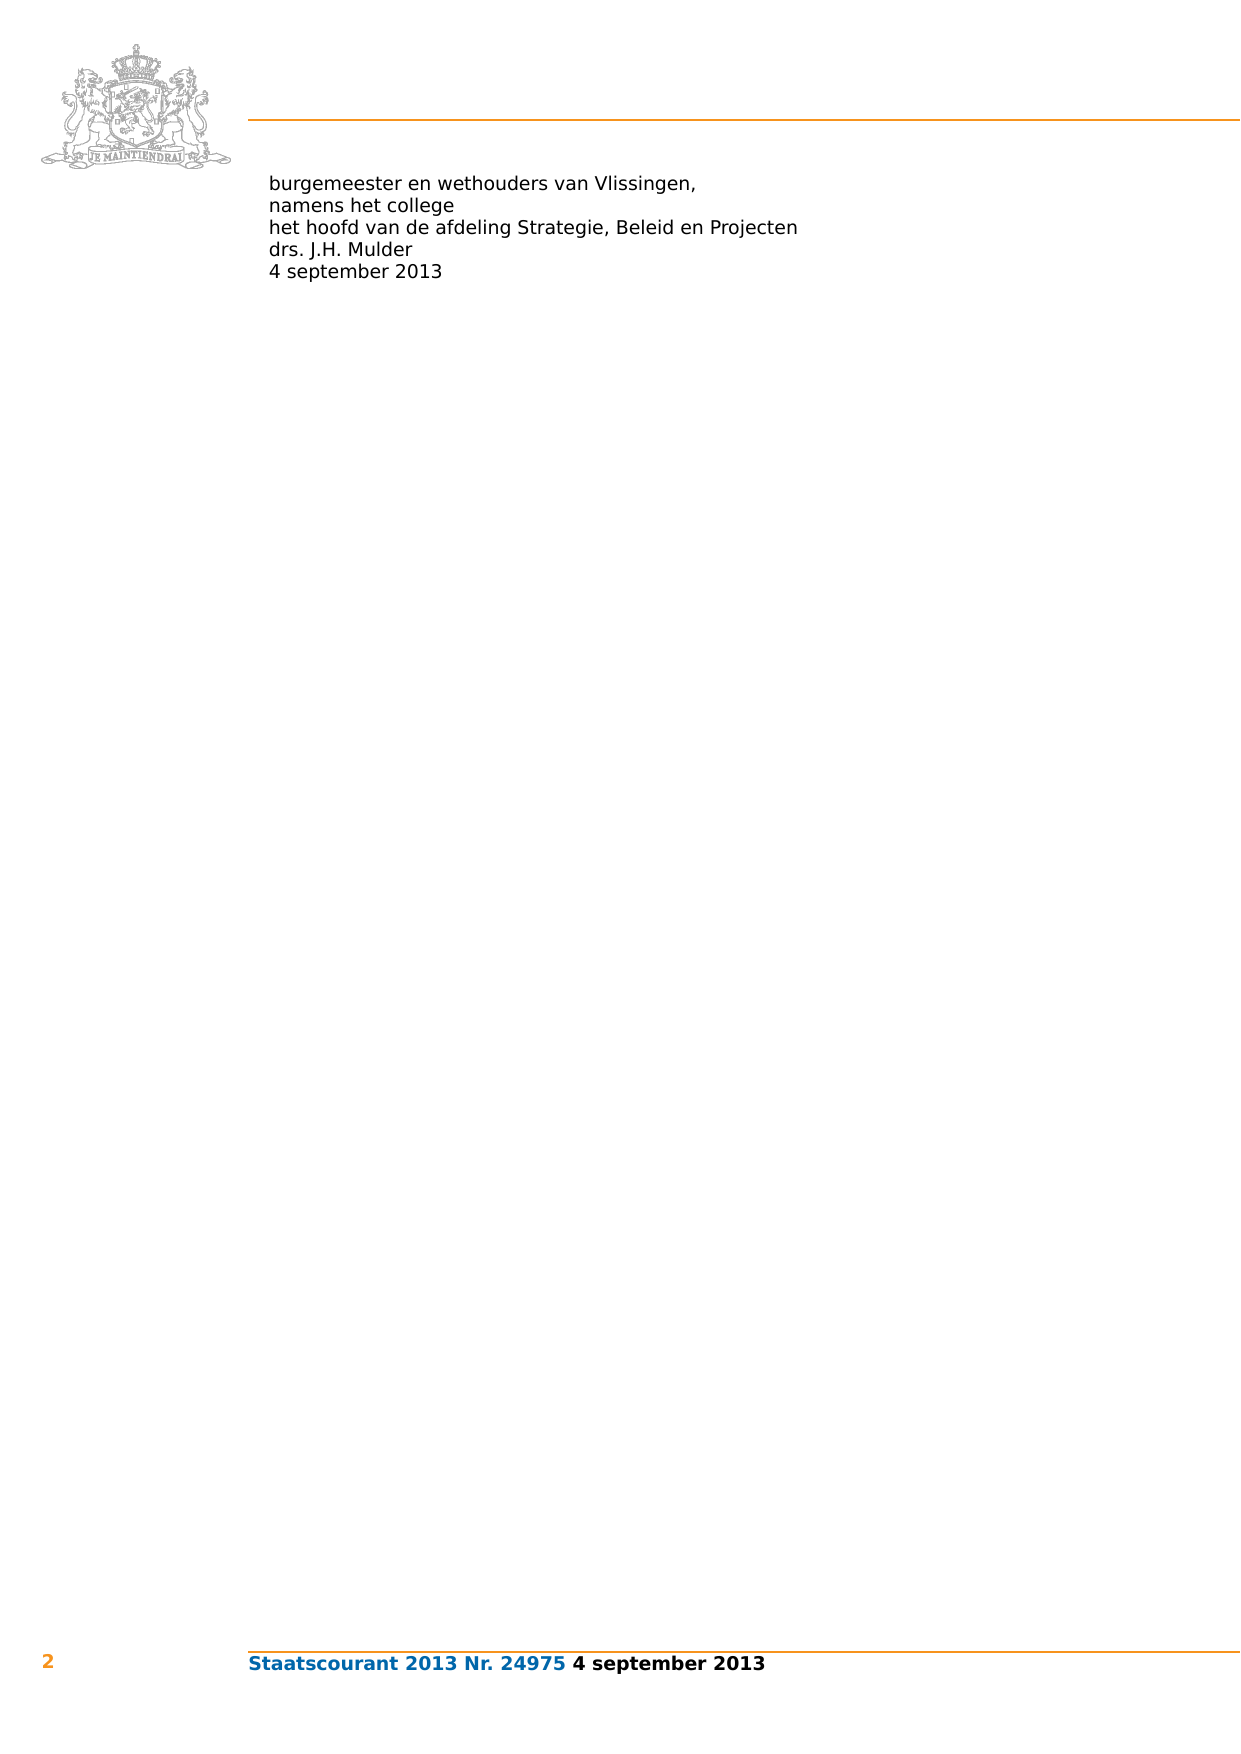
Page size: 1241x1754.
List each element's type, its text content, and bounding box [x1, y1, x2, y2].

text het hoofd van de afdeling Strategie, Beleid en Projecten [248, 217, 1163, 239]
text 4 september 2013 [248, 261, 1163, 283]
picture [41, 44, 231, 169]
text burgemeester en wethouders van Vlissingen, [248, 173, 1163, 195]
text drs. J.H. Mulder [248, 239, 1163, 261]
text namens het college [248, 195, 1163, 217]
